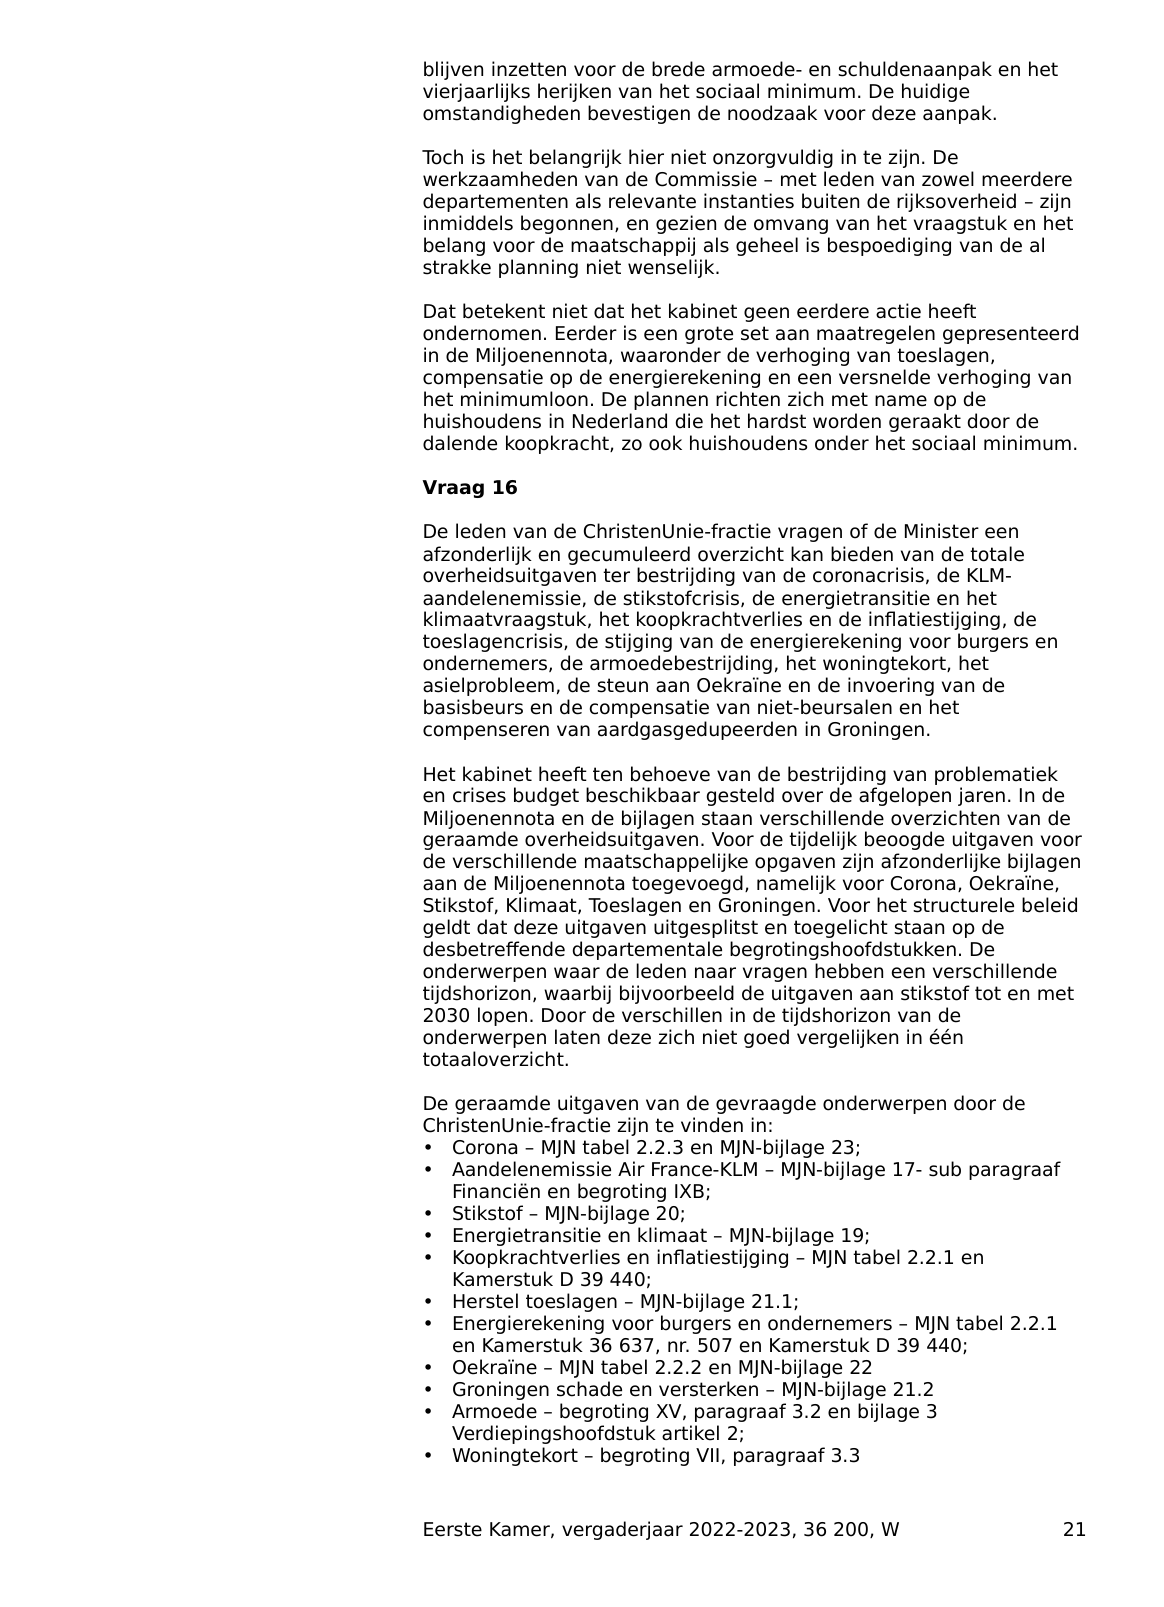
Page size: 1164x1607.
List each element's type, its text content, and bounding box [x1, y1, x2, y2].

text • Energietransitie en klimaat – MJN-bijlage 19; [422, 1225, 1087, 1247]
text Dat betekent niet dat het kabinet geen eerdere actie heeft ondernomen. Eerder is een grote set aan maatregelen gepresenteerd in de Miljoenennota, waaronder de verhoging van toeslagen, compensatie op de energierekening en een versnelde verhoging van het minimumloon. De plannen richten zich met name op de huishoudens in Nederland die het hardst worden geraakt door de dalende koopkracht, zo ook huishoudens onder het sociaal minimum. [422, 301, 1087, 455]
text • Woningtekort – begroting VII, paragraaf 3.3 [422, 1445, 1087, 1467]
text • Herstel toeslagen – MJN-bijlage 21.1; [422, 1291, 1087, 1313]
text • Energierekening voor burgers en ondernemers – MJN tabel 2.2.1 en Kamerstuk 36 637, nr. 507 en Kamerstuk D 39 440; [422, 1313, 1087, 1357]
text Het kabinet heeft ten behoeve van de bestrijding van problematiek en crises budget beschikbaar gesteld over de afgelopen jaren. In de Miljoenennota en de bijlagen staan verschillende overzichten van de geraamde overheidsuitgaven. Voor de tijdelijk beoogde uitgaven voor de verschillende maatschappelijke opgaven zijn afzonderlijke bijlagen aan de Miljoenennota toegevoegd, namelijk voor Corona, Oekraïne, Stikstof, Klimaat, Toeslagen en Groningen. Voor het structurele beleid geldt dat deze uitgaven uitgesplitst en toegelicht staan op de desbetreffende departementale begrotingshoofdstukken. De onderwerpen waar de leden naar vragen hebben een verschillende tijdshorizon, waarbij bijvoorbeeld de uitgaven aan stikstof tot en met 2030 lopen. Door de verschillen in de tijdshorizon van de onderwerpen laten deze zich niet goed vergelijken in één totaaloverzicht. [422, 763, 1087, 1071]
text Toch is het belangrijk hier niet onzorgvuldig in te zijn. De werkzaamheden van de Commissie – met leden van zowel meerdere departementen als relevante instanties buiten de rijksoverheid – zijn inmiddels begonnen, en gezien de omvang van het vraagstuk en het belang voor de maatschappij als geheel is bespoediging van de al strakke planning niet wenselijk. [422, 147, 1087, 279]
text • Koopkrachtverlies en inflatiestijging – MJN tabel 2.2.1 en Kamerstuk D 39 440; [422, 1247, 1087, 1291]
text • Aandelenemissie Air France-KLM – MJN-bijlage 17- sub paragraaf Financiën en begroting IXB; [422, 1159, 1087, 1203]
text • Stikstof – MJN-bijlage 20; [422, 1203, 1087, 1225]
subtitle Vraag 16 [422, 477, 1087, 499]
text • Oekraïne – MJN tabel 2.2.2 en MJN-bijlage 22 [422, 1357, 1087, 1379]
text • Armoede – begroting XV, paragraaf 3.2 en bijlage 3 Verdiepingshoofdstuk artikel 2; [422, 1401, 1087, 1445]
text • Corona – MJN tabel 2.2.3 en MJN-bijlage 23; [422, 1137, 1087, 1159]
text De leden van de ChristenUnie-fractie vragen of de Minister een afzonderlijk en gecumuleerd overzicht kan bieden van de totale overheidsuitgaven ter bestrijding van de coronacrisis, de KLM-aandelenemissie, de stikstofcrisis, de energietransitie en het klimaatvraagstuk, het koopkrachtverlies en de inflatiestijging, de toeslagencrisis, de stijging van de energierekening voor burgers en ondernemers, de armoedebestrijding, het woningtekort, het asielprobleem, de steun aan Oekraïne en de invoering van de basisbeurs en de compensatie van niet-beursalen en het compenseren van aardgasgedupeerden in Groningen. [422, 521, 1087, 741]
text De geraamde uitgaven van de gevraagde onderwerpen door de ChristenUnie-fractie zijn te vinden in: [422, 1093, 1087, 1137]
text blijven inzetten voor de brede armoede- en schuldenaanpak en het vierjaarlijks herijken van het sociaal minimum. De huidige omstandigheden bevestigen de noodzaak voor deze aanpak. [422, 59, 1087, 125]
text • Groningen schade en versterken – MJN-bijlage 21.2 [422, 1379, 1087, 1401]
